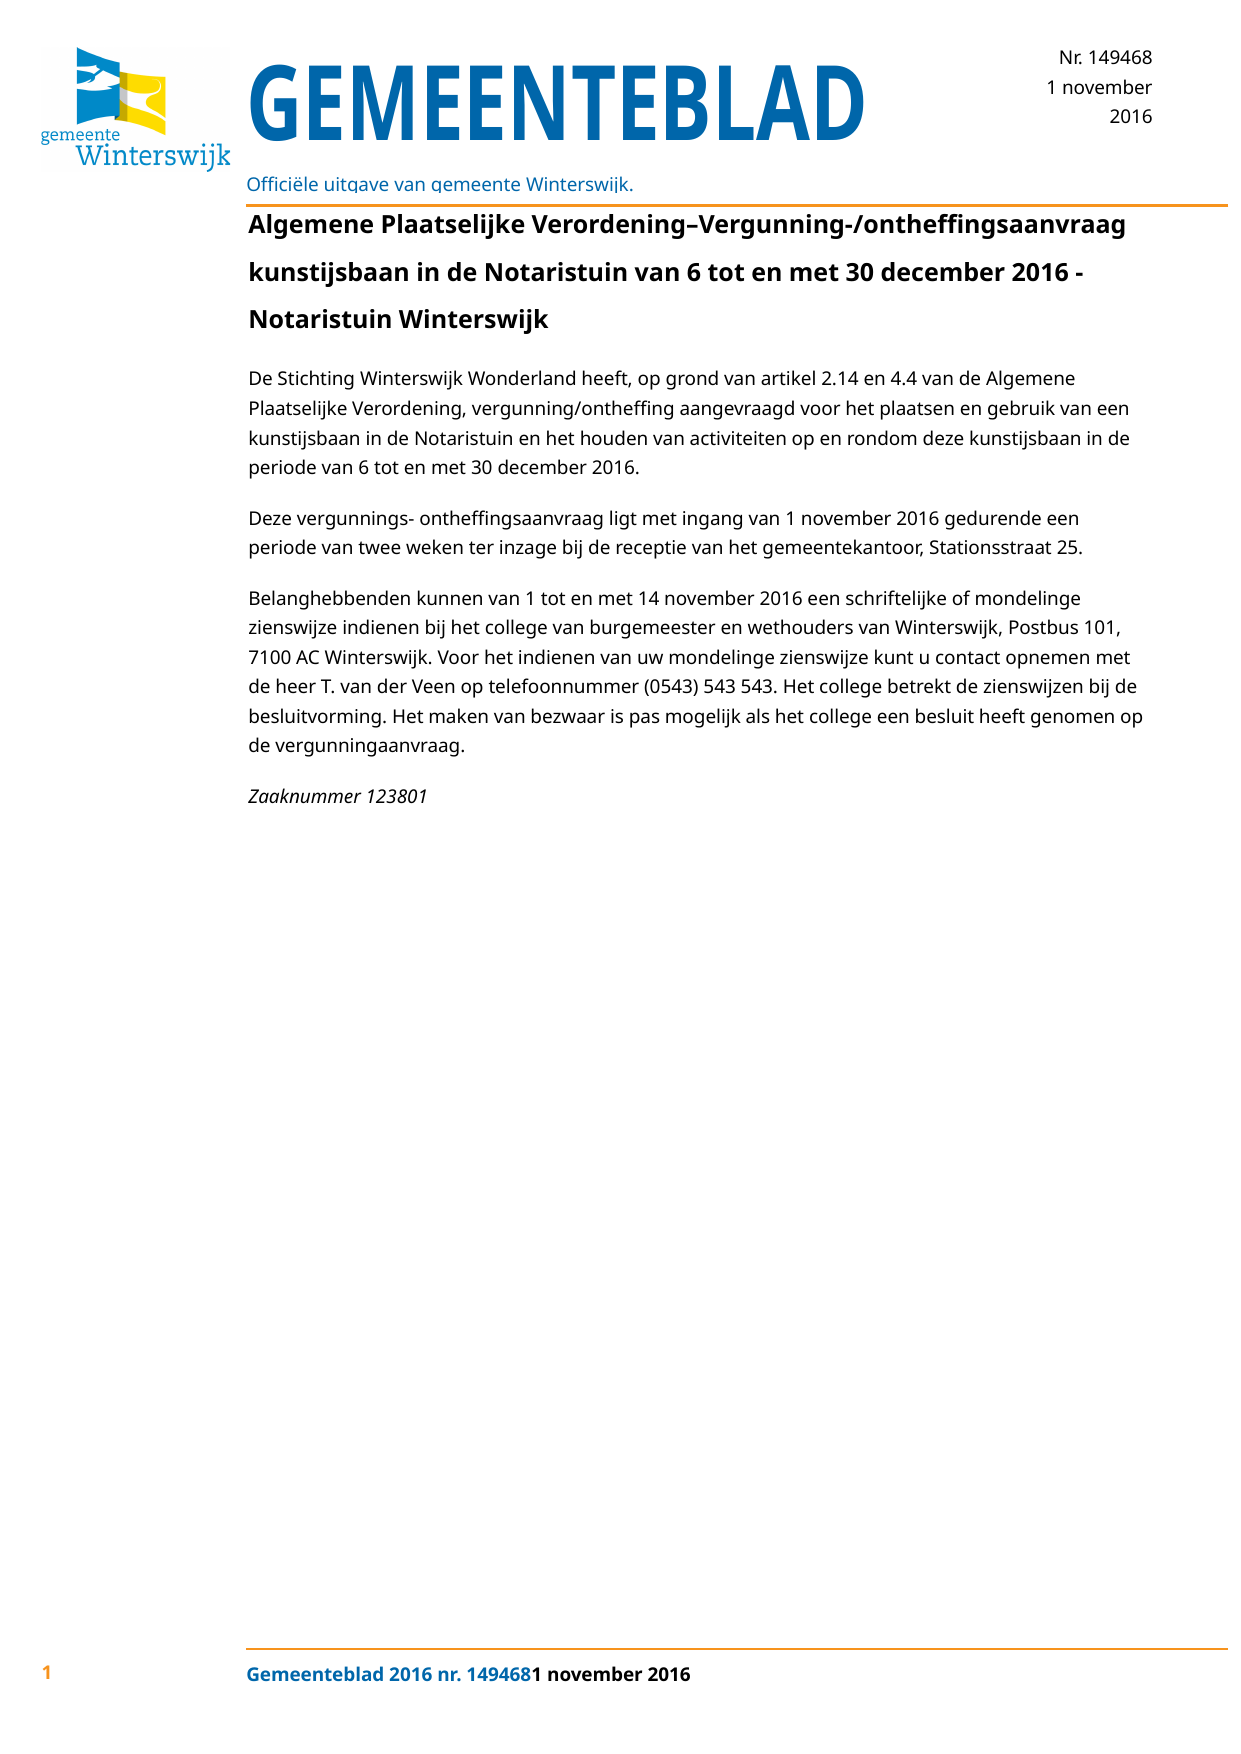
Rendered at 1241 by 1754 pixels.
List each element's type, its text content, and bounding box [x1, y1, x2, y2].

picture [41, 47, 231, 172]
picture [225, 153, 231, 162]
text Algemene Plaatselijke Verordening–Vergunning-/ontheffingsaanvraag kunstijsbaan in de Notaristuin van 6 tot en met 30 december 2016 - Notaristuin Winterswijk [248, 207, 1152, 336]
text De Stichting Winterswijk Wonderland heeft, op grond van artikel 2.14 en 4.4 van de Algemene Plaatselijke Verordening, vergunning/ontheffing aangevraagd voor het plaatsen en gebruik van een kunstijsbaan in de Notaristuin en het houden van activiteiten op en rondom deze kunstijsbaan in de periode van 6 tot en met 30 december 2016. [248, 366, 1152, 480]
text Deze vergunnings- ontheffingsaanvraag ligt met ingang van 1 november 2016 gedurende een periode van twee weken ter inzage bij de receptie van het gemeentekantoor, Stationsstraat 25. [248, 505, 1152, 560]
text Zaaknummer 123801 [248, 783, 1152, 809]
text Belanghebbenden kunnen van 1 tot en met 14 november 2016 een schriftelijke of mondelinge zienswijze indienen bij het college van burgemeester en wethouders van Winterswijk, Postbus 101, 7100 AC Winterswijk. Voor het indienen van uw mondelinge zienswijze kunt u contact opnemen met de heer T. van der Veen op telefoonnummer (0543) 543 543. Het college betrekt de zienswijzen bij de besluitvorming. Het maken van bezwaar is pas mogelijk als het college een besluit heeft genomen op de vergunningaanvraag. [248, 585, 1152, 758]
